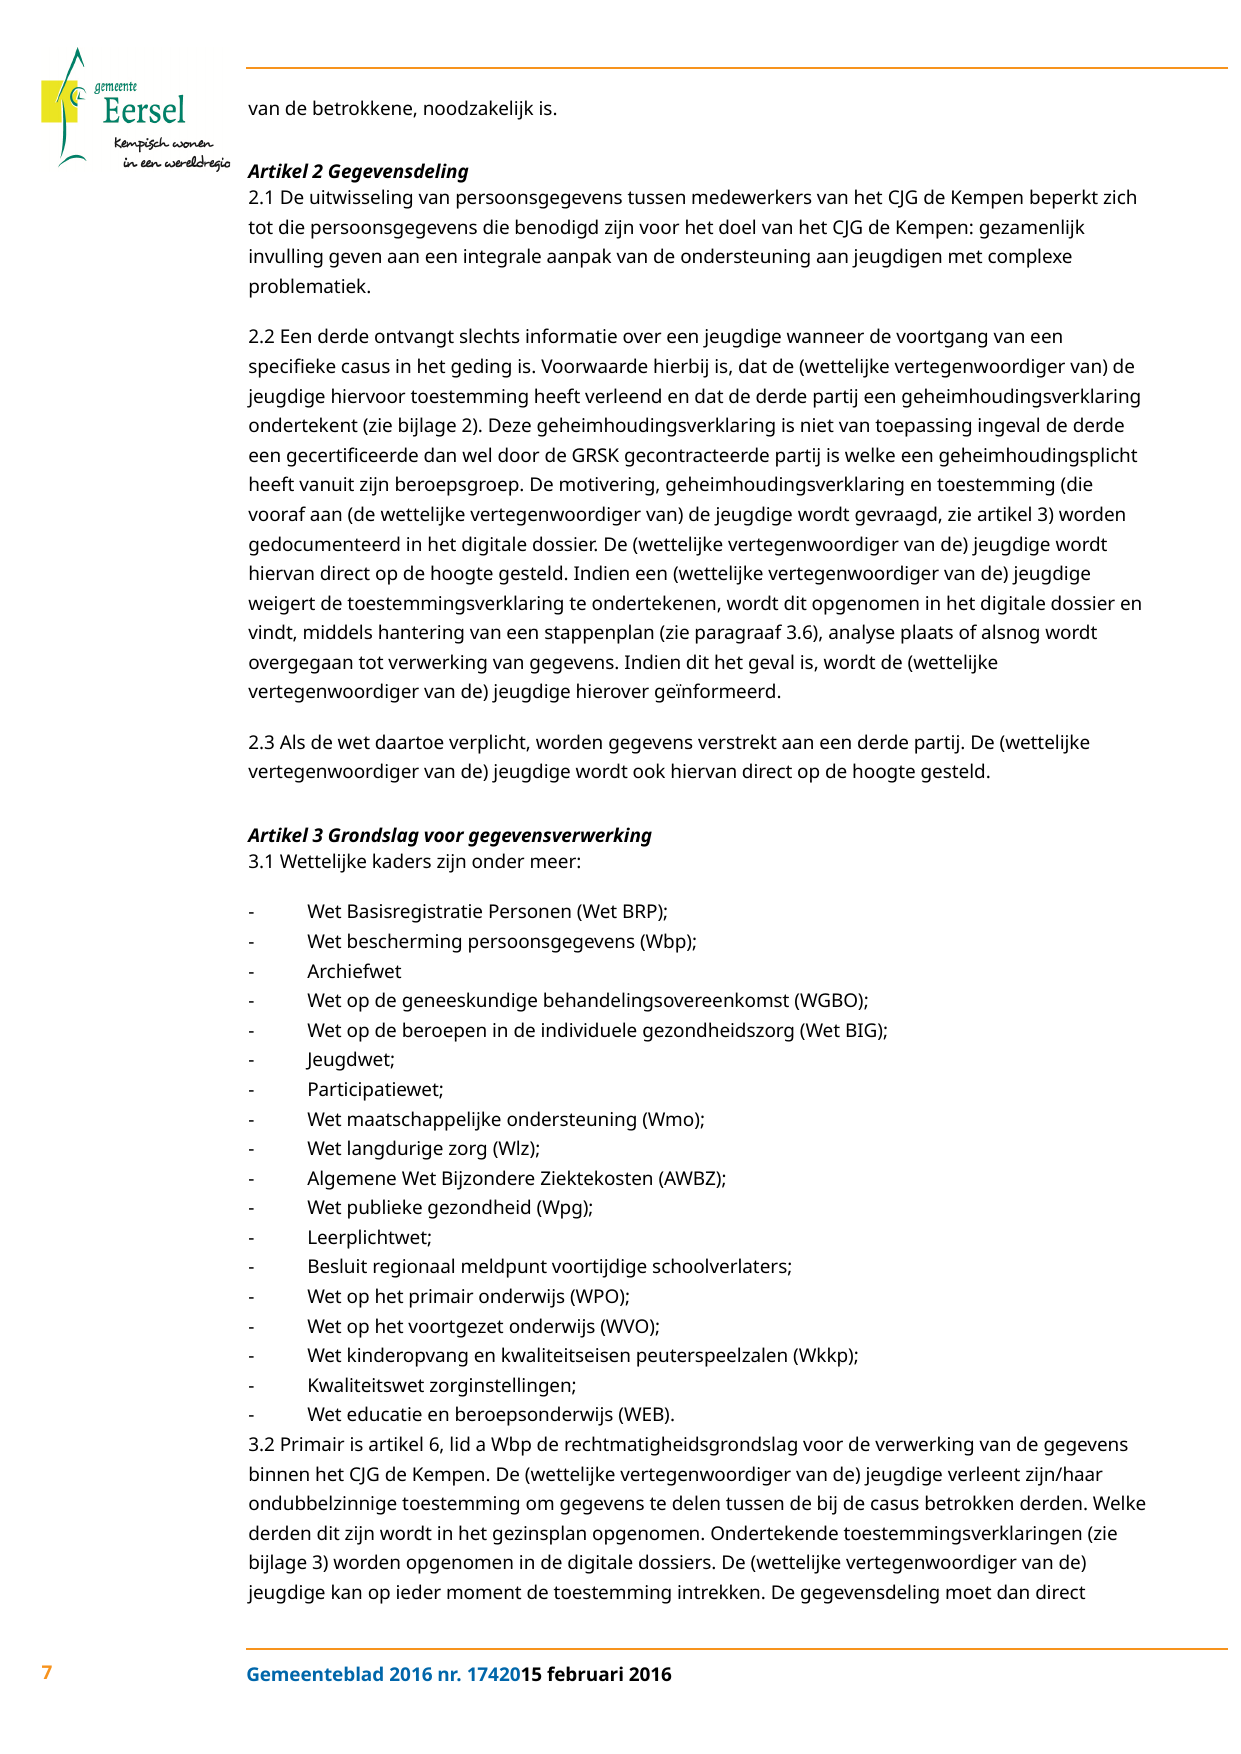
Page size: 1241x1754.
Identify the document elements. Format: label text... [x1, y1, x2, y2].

list Algemene Wet Bijzondere Ziektekosten (AWBZ); [248, 1165, 1152, 1191]
text van de betrokkene, noodzakelijk is. [248, 95, 1152, 121]
list Wet educatie en beroepsonderwijs (WEB). [248, 1402, 1152, 1427]
picture [41, 47, 231, 172]
text 2.3 Als de wet daartoe verplicht, worden gegevens verstrekt aan een derde partij. De (wettelijke vertegenwoordiger van de) jeugdige wordt ook hiervan direct op de hoogte gesteld. [248, 729, 1152, 784]
text Artikel 2 Gegevensdeling [248, 159, 1152, 184]
list Wet Basisregistratie Personen (Wet BRP); [248, 899, 1152, 924]
text 3.2 Primair is artikel 6, lid a Wbp de rechtmatigheidsgrondslag voor de verwerking van de gegevens binnen het CJG de Kempen. De (wettelijke vertegenwoordiger van de) jeugdige verleent zijn/haar ondubbelzinnige toestemming om gegevens te delen tussen de bij de casus betrokken derden. Welke derden dit zijn wordt in het gezinsplan opgenomen. Ondertekende toestemmingsverklaringen (zie bijlage 3) worden opgenomen in de digitale dossiers. De (wettelijke vertegenwoordiger van de) jeugdige kan op ieder moment de toestemming intrekken. De gegevensdeling moet dan direct [248, 1431, 1152, 1605]
list Wet op het primair onderwijs (WPO); [248, 1283, 1152, 1309]
text Artikel 3 Grondslag voor gegevensverwerking [248, 823, 1152, 848]
list Wet kinderopvang en kwaliteitseisen peuterspeelzalen (Wkkp); [248, 1342, 1152, 1368]
list Kwaliteitswet zorginstellingen; [248, 1372, 1152, 1398]
list Archiefwet [248, 958, 1152, 984]
list Wet op de beroepen in de individuele gezondheidszorg (Wet BIG); [248, 1017, 1152, 1043]
list Participatiewet; [248, 1076, 1152, 1102]
list Wet maatschappelijke ondersteuning (Wmo); [248, 1106, 1152, 1132]
text 2.2 Een derde ontvangt slechts informatie over een jeugdige wanneer de voortgang van een specifieke casus in het geding is. Voorwaarde hierbij is, dat de (wettelijke vertegenwoordiger van) de jeugdige hiervoor toestemming heeft verleend en dat de derde partij een geheimhoudingsverklaring ondertekent (zie bijlage 2). Deze geheimhoudingsverklaring is niet van toepassing ingeval de derde een gecertificeerde dan wel door de GRSK gecontracteerde partij is welke een geheimhoudingsplicht heeft vanuit zijn beroepsgroep. De motivering, geheimhoudingsverklaring en toestemming (die vooraf aan (de wettelijke vertegenwoordiger van) de jeugdige wordt gevraagd, zie artikel 3) worden gedocumenteerd in het digitale dossier. De (wettelijke vertegenwoordiger van de) jeugdige wordt hiervan direct op de hoogte gesteld. Indien een (wettelijke vertegenwoordiger van de) jeugdige weigert de toestemmingsverklaring te ondertekenen, wordt dit opgenomen in het digitale dossier en vindt, middels hantering van een stappenplan (zie paragraaf 3.6), analyse plaats of alsnog wordt overgegaan tot verwerking van gegevens. Indien dit het geval is, wordt de (wettelijke vertegenwoordiger van de) jeugdige hierover geïnformeerd. [248, 324, 1152, 704]
list Wet publieke gezondheid (Wpg); [248, 1194, 1152, 1220]
text 2.1 De uitwisseling van persoonsgegevens tussen medewerkers van het CJG de Kempen beperkt zich tot die persoonsgegevens die benodigd zijn voor het doel van het CJG de Kempen: gezamenlijk invulling geven aan een integrale aanpak van de ondersteuning aan jeugdigen met complexe problematiek. [248, 184, 1152, 299]
list Wet op het voortgezet onderwijs (WVO); [248, 1313, 1152, 1339]
list Wet bescherming persoonsgegevens (Wbp); [248, 928, 1152, 954]
list Wet langdurige zorg (Wlz); [248, 1135, 1152, 1161]
list Wet op de geneeskundige behandelingsovereenkomst (WGBO); [248, 987, 1152, 1013]
text 3.1 Wettelijke kaders zijn onder meer: [248, 848, 1152, 874]
list Jeugdwet; [248, 1047, 1152, 1072]
list Leerplichtwet; [248, 1224, 1152, 1250]
list Besluit regionaal meldpunt voortijdige schoolverlaters; [248, 1254, 1152, 1279]
